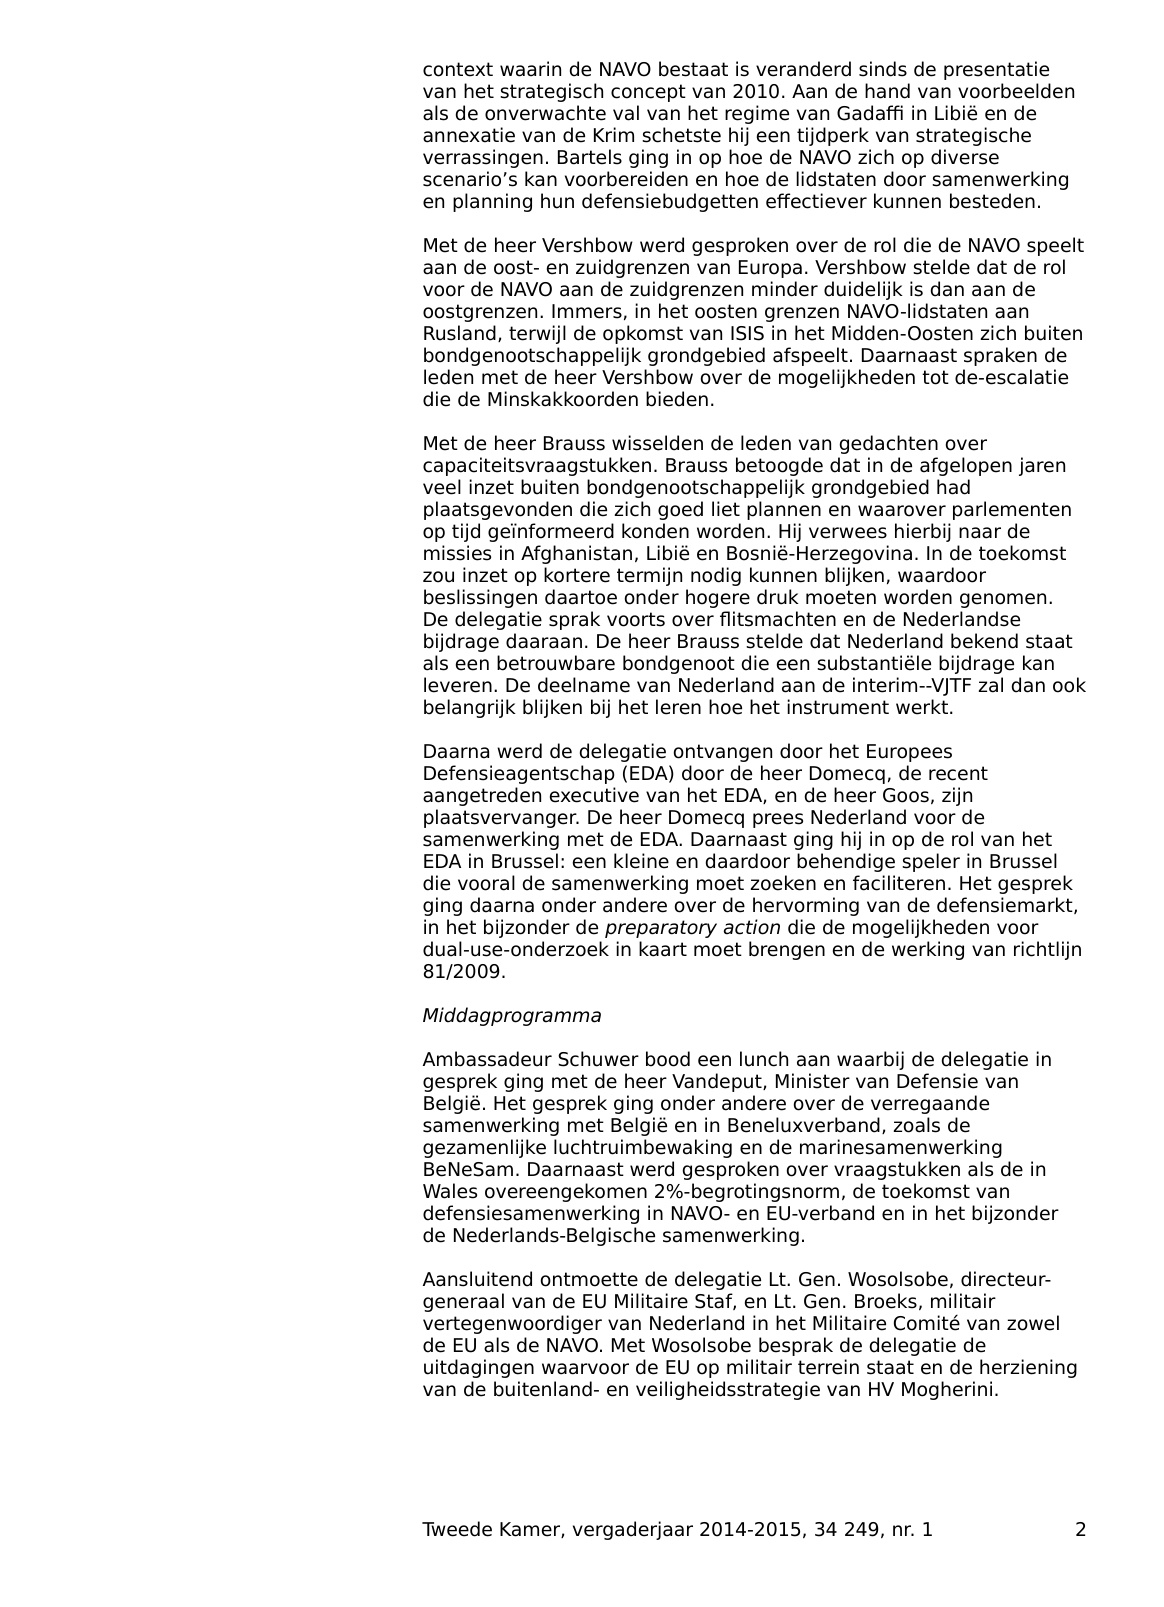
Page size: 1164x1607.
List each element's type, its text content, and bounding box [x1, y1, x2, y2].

subtitle Middagprogramma [422, 1005, 1087, 1027]
text context waarin de NAVO bestaat is veranderd sinds de presentatie van het strategisch concept van 2010. Aan de hand van voorbeelden als de onverwachte val van het regime van Gadaffi in Libië en de annexatie van de Krim schetste hij een tijdperk van strategische verrassingen. Bartels ging in op hoe de NAVO zich op diverse scenario’s kan voorbereiden en hoe de lidstaten door samenwerking en planning hun defensiebudgetten effectiever kunnen besteden. [422, 59, 1087, 213]
text Daarna werd de delegatie ontvangen door het Europees Defensieagentschap (EDA) door de heer Domecq, de recent aangetreden executive van het EDA, en de heer Goos, zijn plaatsvervanger. De heer Domecq prees Nederland voor de samenwerking met de EDA. Daarnaast ging hij in op de rol van het EDA in Brussel: een kleine en daardoor behendige speler in Brussel die vooral de samenwerking moet zoeken en faciliteren. Het gesprek ging daarna onder andere over de hervorming van de defensiemarkt, in het bijzonder de preparatory action die de mogelijkheden voor dual-use-onderzoek in kaart moet brengen en de werking van richtlijn 81/2009. [422, 741, 1087, 983]
text Met de heer Brauss wisselden de leden van gedachten over capaciteitsvraagstukken. Brauss betoogde dat in de afgelopen jaren veel inzet buiten bondgenootschappelijk grondgebied had plaatsgevonden die zich goed liet plannen en waarover parlementen op tijd geïnformeerd konden worden. Hij verwees hierbij naar de missies in Afghanistan, Libië en Bosnië-Herzegovina. In de toekomst zou inzet op kortere termijn nodig kunnen blijken, waardoor beslissingen daartoe onder hogere druk moeten worden genomen. [422, 433, 1087, 609]
text De delegatie sprak voorts over flitsmachten en de Nederlandse bijdrage daaraan. De heer Brauss stelde dat Nederland bekend staat als een betrouwbare bondgenoot die een substantiële bijdrage kan leveren. De deelname van Nederland aan de interim--VJTF zal dan ook belangrijk blijken bij het leren hoe het instrument werkt. [422, 609, 1087, 719]
text Met de heer Vershbow werd gesproken over de rol die de NAVO speelt aan de oost- en zuidgrenzen van Europa. Vershbow stelde dat de rol voor de NAVO aan de zuidgrenzen minder duidelijk is dan aan de oostgrenzen. Immers, in het oosten grenzen NAVO-lidstaten aan Rusland, terwijl de opkomst van ISIS in het Midden-Oosten zich buiten bondgenootschappelijk grondgebied afspeelt. Daarnaast spraken de leden met de heer Vershbow over de mogelijkheden tot de-escalatie die de Minskakkoorden bieden. [422, 235, 1087, 411]
text Ambassadeur Schuwer bood een lunch aan waarbij de delegatie in gesprek ging met de heer Vandeput, Minister van Defensie van België. Het gesprek ging onder andere over de verregaande samenwerking met België en in Beneluxverband, zoals de gezamenlijke luchtruimbewaking en de marinesamenwerking BeNeSam. Daarnaast werd gesproken over vraagstukken als de in Wales overeengekomen 2%-begrotingsnorm, de toekomst van defensiesamenwerking in NAVO- en EU-verband en in het bijzonder de Nederlands-Belgische samenwerking. [422, 1049, 1087, 1247]
text Aansluitend ontmoette de delegatie Lt. Gen. Wosolsobe, directeur-generaal van de EU Militaire Staf, en Lt. Gen. Broeks, militair vertegenwoordiger van Nederland in het Militaire Comité van zowel de EU als de NAVO. Met Wosolsobe besprak de delegatie de uitdagingen waarvoor de EU op militair terrein staat en de herziening van de buitenland- en veiligheidsstrategie van HV Mogherini. [422, 1269, 1087, 1401]
